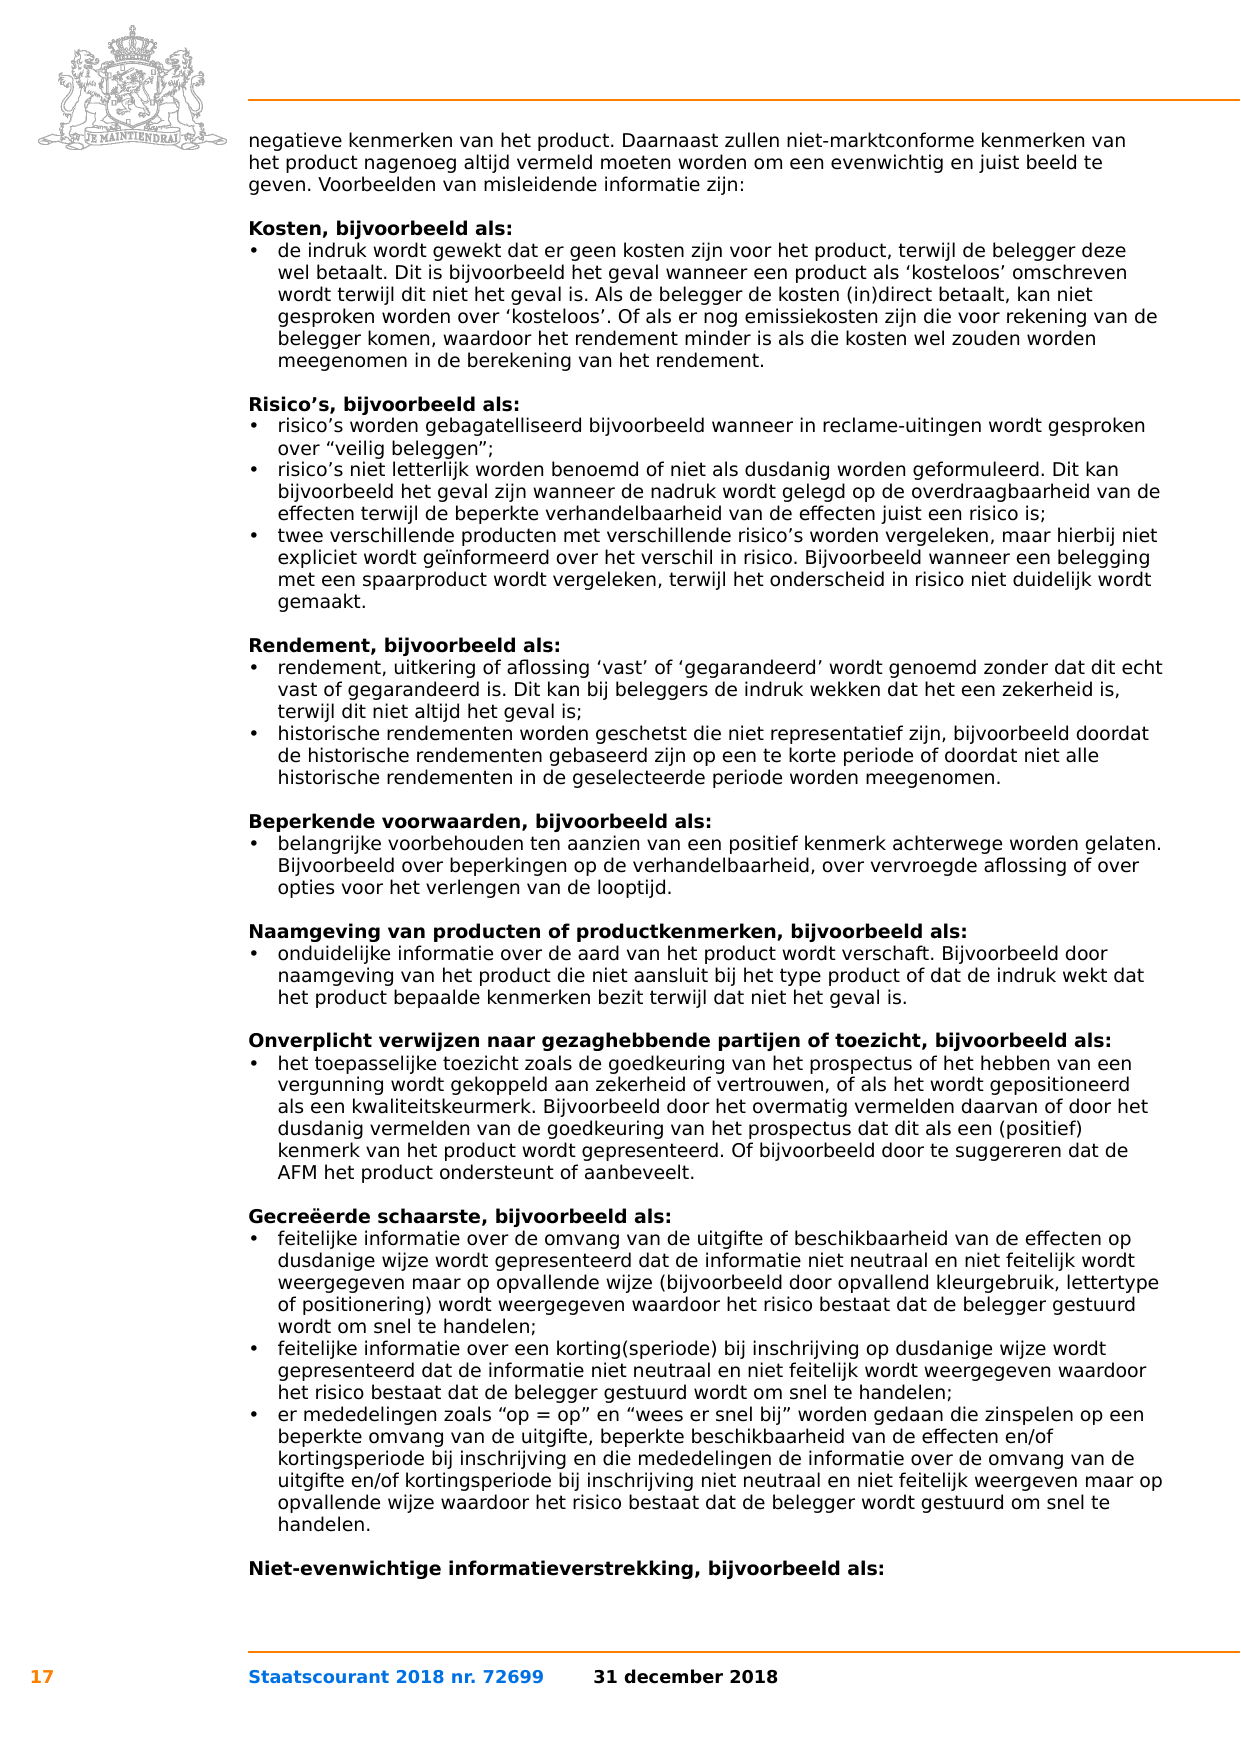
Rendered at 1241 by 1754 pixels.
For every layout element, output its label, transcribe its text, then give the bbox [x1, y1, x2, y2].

text Onverplicht verwijzen naar gezaghebbende partijen of toezicht, bijvoorbeeld als: [248, 1030, 1163, 1052]
text Beperkende voorwaarden, bijvoorbeeld als: [248, 811, 1163, 833]
text Risico’s, bijvoorbeeld als: [248, 393, 1163, 415]
text • de indruk wordt gewekt dat er geen kosten zijn voor het product, terwijl de belegger deze wel betaalt. Dit is bijvoorbeeld het geval wanneer een product als ‘kosteloos’ omschreven wordt terwijl dit niet het geval is. Als de belegger de kosten (in)direct betaalt, kan niet gesproken worden over ‘kosteloos’. Of als er nog emissiekosten zijn die voor rekening van de belegger komen, waardoor het rendement minder is als die kosten wel zouden worden meegenomen in de berekening van het rendement. [248, 240, 1163, 372]
text negatieve kenmerken van het product. Daarnaast zullen niet-marktconforme kenmerken van het product nagenoeg altijd vermeld moeten worden om een evenwichtig en juist beeld te geven. Voorbeelden van misleidende informatie zijn: [248, 130, 1163, 196]
text Niet-evenwichtige informatieverstrekking, bijvoorbeeld als: [248, 1558, 1163, 1580]
text • twee verschillende producten met verschillende risico’s worden vergeleken, maar hierbij niet expliciet wordt geïnformeerd over het verschil in risico. Bijvoorbeeld wanneer een belegging met een spaarproduct wordt vergeleken, terwijl het onderscheid in risico niet duidelijk wordt gemaakt. [248, 525, 1163, 613]
text • feitelijke informatie over een korting(speriode) bij inschrijving op dusdanige wijze wordt gepresenteerd dat de informatie niet neutraal en niet feitelijk wordt weergegeven waardoor het risico bestaat dat de belegger gestuurd wordt om snel te handelen; [248, 1338, 1163, 1404]
picture [38, 25, 227, 150]
text • onduidelijke informatie over de aard van het product wordt verschaft. Bijvoorbeeld door naamgeving van het product die niet aansluit bij het type product of dat de indruk wekt dat het product bepaalde kenmerken bezit terwijl dat niet het geval is. [248, 943, 1163, 1008]
text • rendement, uitkering of aflossing ‘vast’ of ‘gegarandeerd’ wordt genoemd zonder dat dit echt vast of gegarandeerd is. Dit kan bij beleggers de indruk wekken dat het een zekerheid is, terwijl dit niet altijd het geval is; [248, 657, 1163, 723]
text • risico’s niet letterlijk worden benoemd of niet als dusdanig worden geformuleerd. Dit kan bijvoorbeeld het geval zijn wanneer de nadruk wordt gelegd op de overdraagbaarheid van de effecten terwijl de beperkte verhandelbaarheid van de effecten juist een risico is; [248, 459, 1163, 525]
text • belangrijke voorbehouden ten aanzien van een positief kenmerk achterwege worden gelaten. Bijvoorbeeld over beperkingen op de verhandelbaarheid, over vervroegde aflossing of over opties voor het verlengen van de looptijd. [248, 833, 1163, 899]
text Gecreëerde schaarste, bijvoorbeeld als: [248, 1206, 1163, 1228]
text • risico’s worden gebagatelliseerd bijvoorbeeld wanneer in reclame-uitingen wordt gesproken over “veilig beleggen”; [248, 415, 1163, 459]
text • het toepasselijke toezicht zoals de goedkeuring van het prospectus of het hebben van een vergunning wordt gekoppeld aan zekerheid of vertrouwen, of als het wordt gepositioneerd als een kwaliteitskeurmerk. Bijvoorbeeld door het overmatig vermelden daarvan of door het dusdanig vermelden van de goedkeuring van het prospectus dat dit als een (positief) kenmerk van het product wordt gepresenteerd. Of bijvoorbeeld door te suggereren dat de AFM het product ondersteunt of aanbeveelt. [248, 1052, 1163, 1184]
text • historische rendementen worden geschetst die niet representatief zijn, bijvoorbeeld doordat de historische rendementen gebaseerd zijn op een te korte periode of doordat niet alle historische rendementen in de geselecteerde periode worden meegenomen. [248, 723, 1163, 789]
text • feitelijke informatie over de omvang van de uitgifte of beschikbaarheid van de effecten op dusdanige wijze wordt gepresenteerd dat de informatie niet neutraal en niet feitelijk wordt weergegeven maar op opvallende wijze (bijvoorbeeld door opvallend kleurgebruik, lettertype of positionering) wordt weergegeven waardoor het risico bestaat dat de belegger gestuurd wordt om snel te handelen; [248, 1228, 1163, 1338]
text Rendement, bijvoorbeeld als: [248, 635, 1163, 657]
text Kosten, bijvoorbeeld als: [248, 218, 1163, 240]
text • er mededelingen zoals “op = op” en “wees er snel bij” worden gedaan die zinspelen op een beperkte omvang van de uitgifte, beperkte beschikbaarheid van de effecten en/of kortingsperiode bij inschrijving en die mededelingen de informatie over de omvang van de uitgifte en/of kortingsperiode bij inschrijving niet neutraal en niet feitelijk weergeven maar op opvallende wijze waardoor het risico bestaat dat de belegger wordt gestuurd om snel te handelen. [248, 1404, 1163, 1536]
text Naamgeving van producten of productkenmerken, bijvoorbeeld als: [248, 921, 1163, 943]
